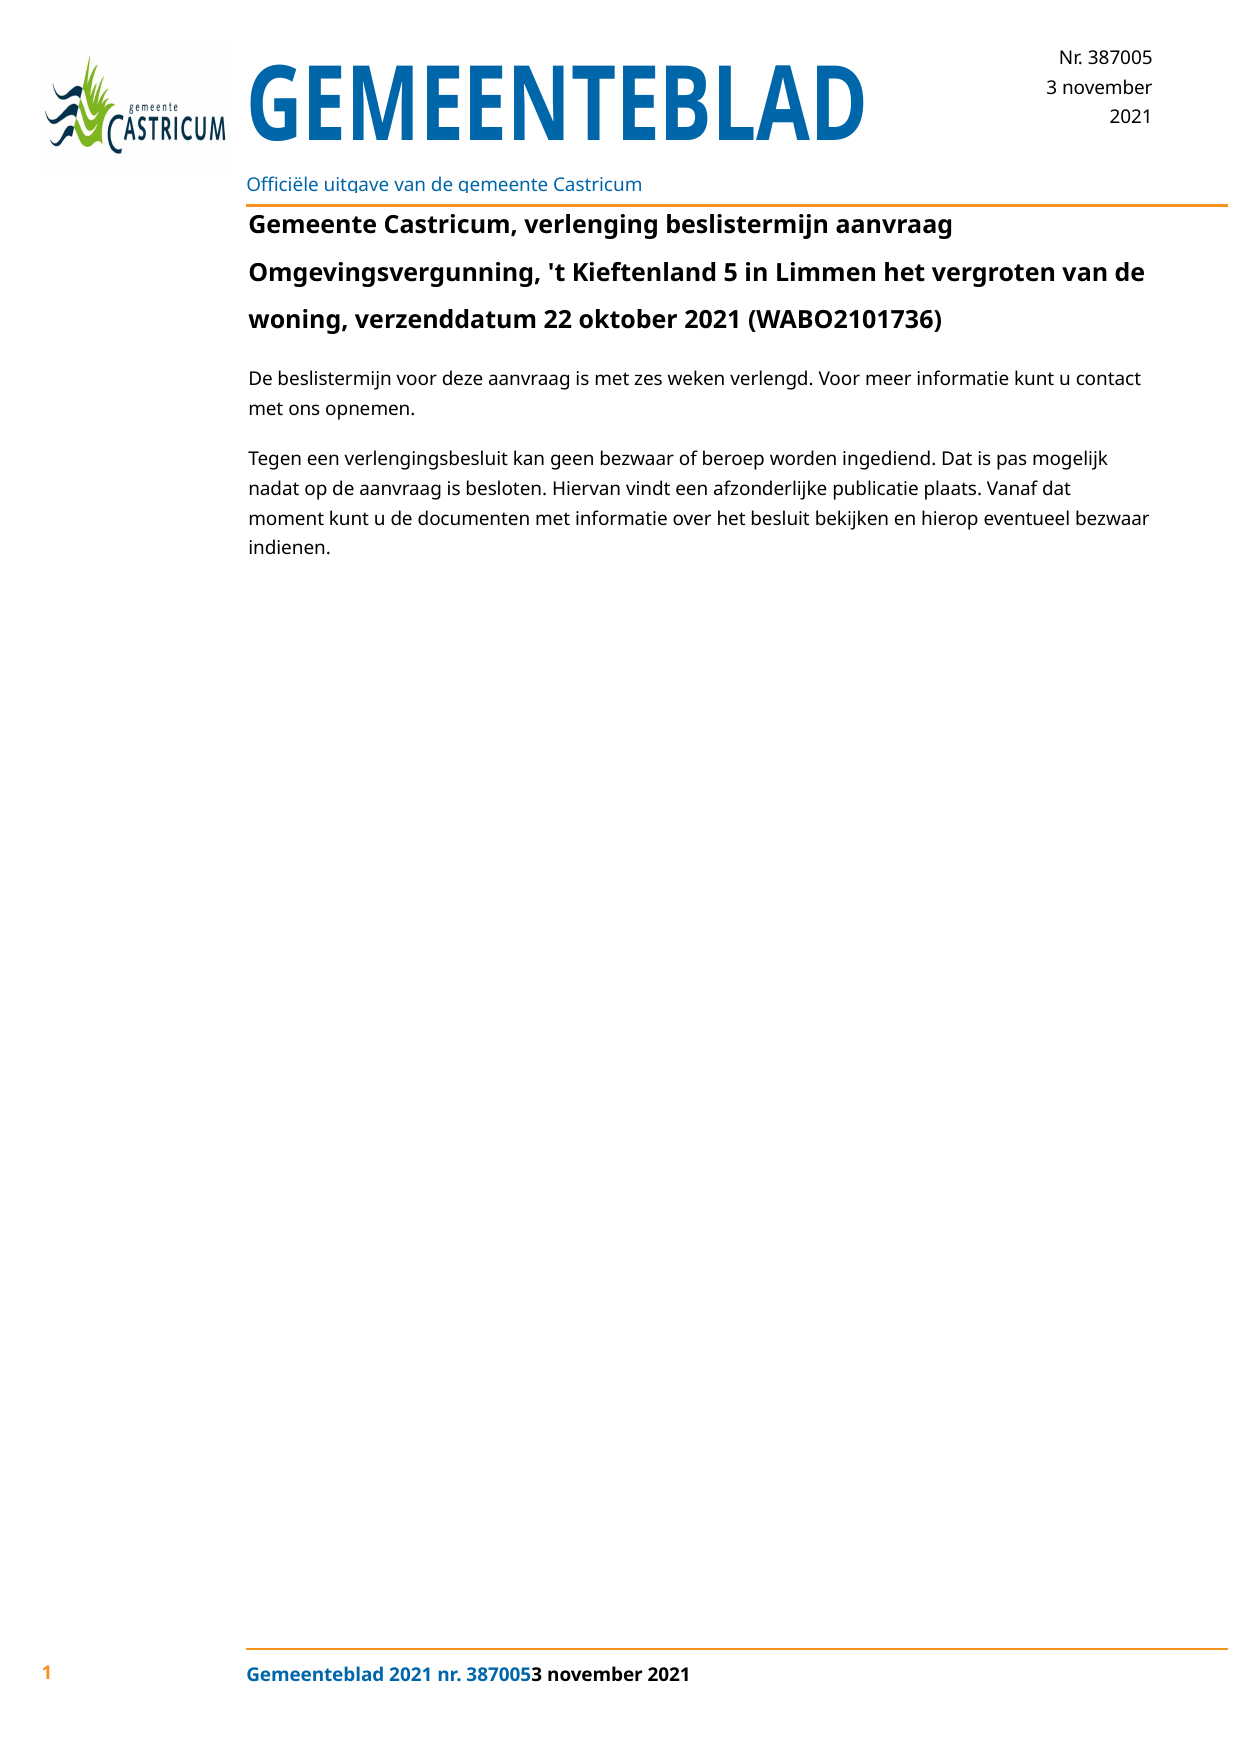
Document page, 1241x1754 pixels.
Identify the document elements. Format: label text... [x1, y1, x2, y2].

text Gemeente Castricum, verlenging beslistermijn aanvraag Omgevingsvergunning, 't Kieftenland 5 in Limmen het vergroten van de woning, verzenddatum 22 oktober 2021 (WABO2101736) [248, 207, 1152, 336]
text De beslistermijn voor deze aanvraag is met zes weken verlengd. Voor meer informatie kunt u contact met ons opnemen. [248, 366, 1152, 421]
picture [41, 47, 231, 172]
text Tegen een verlengingsbesluit kan geen bezwaar of beroep worden ingediend. Dat is pas mogelijk nadat op de aanvraag is besloten. Hiervan vindt een afzonderlijke publicatie plaats. Vanaf dat moment kunt u de documenten met informatie over het besluit bekijken en hierop eventueel bezwaar indienen. [248, 446, 1152, 560]
